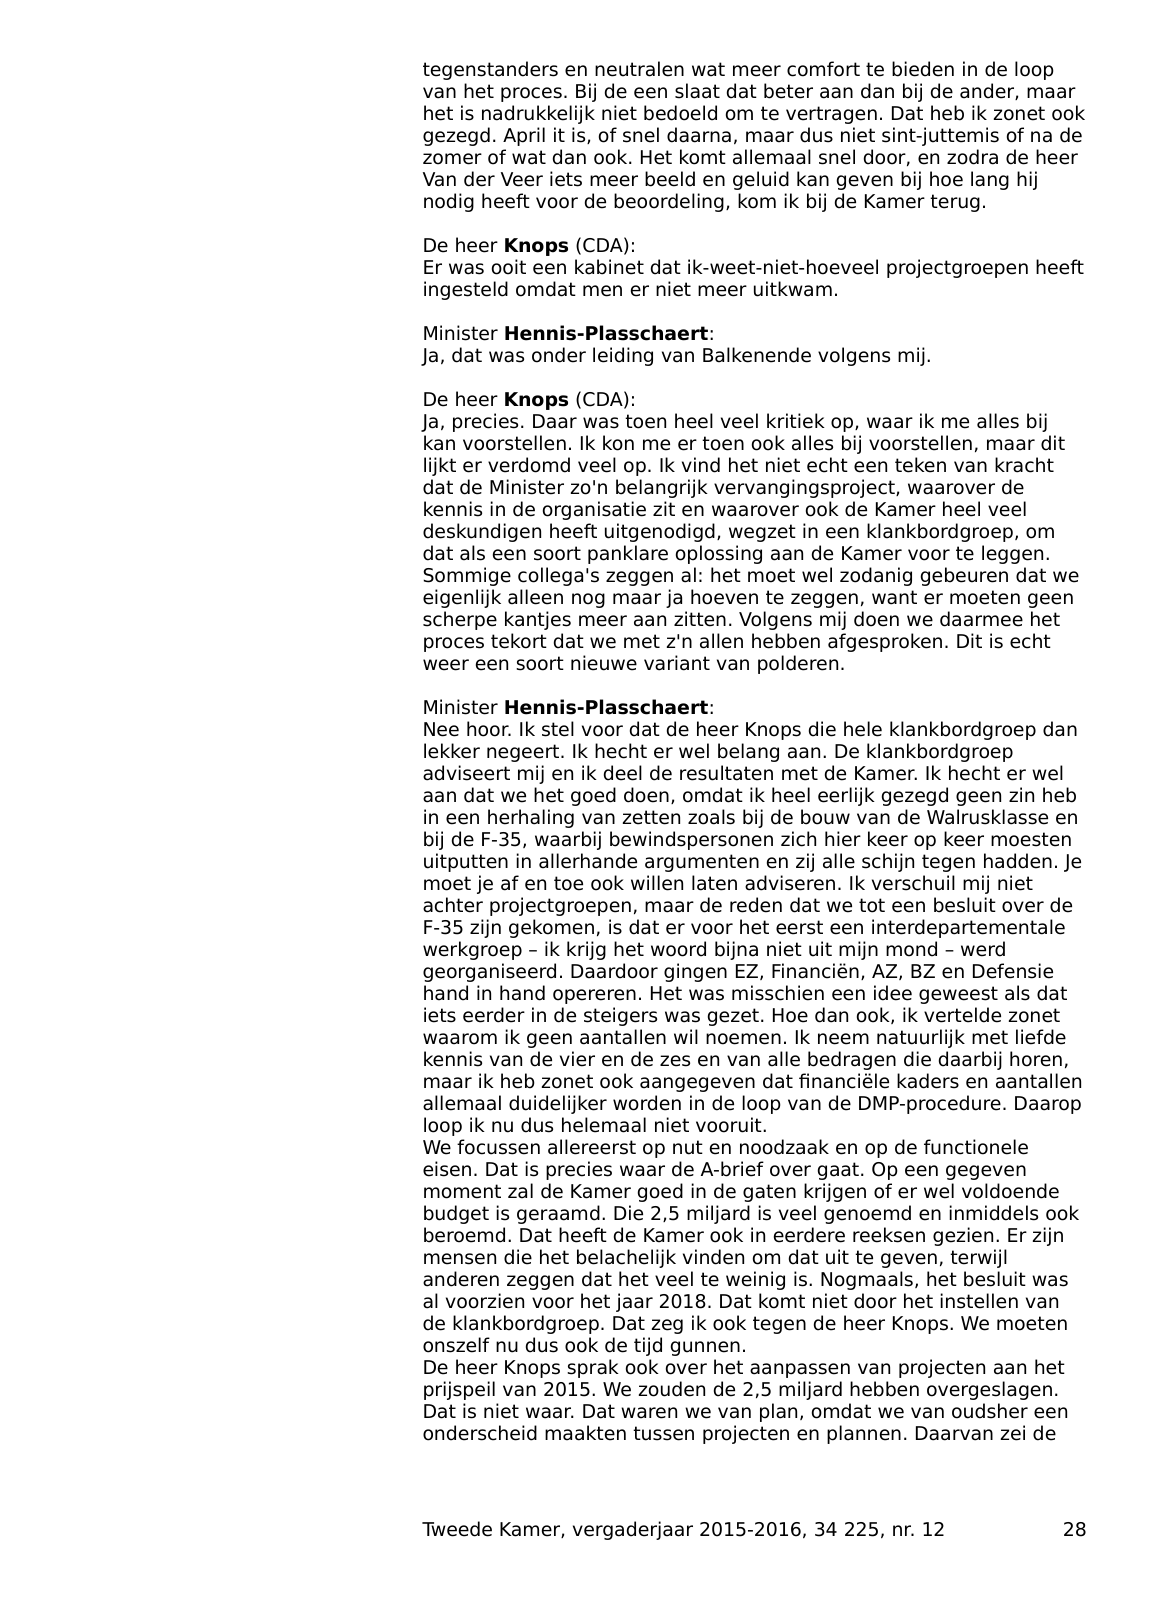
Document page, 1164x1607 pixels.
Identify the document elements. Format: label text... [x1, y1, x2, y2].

text De heer Knops (CDA): [422, 235, 1087, 257]
text Ja, precies. Daar was toen heel veel kritiek op, waar ik me alles bij kan voorstellen. Ik kon me er toen ook alles bij voorstellen, maar dit lijkt er verdomd veel op. Ik vind het niet echt een teken van kracht dat de Minister zo'n belangrijk vervangingsproject, waarover de kennis in de organisatie zit en waarover ook de Kamer heel veel deskundigen heeft uitgenodigd, wegzet in een klankbordgroep, om dat als een soort panklare oplossing aan de Kamer voor te leggen. Sommige collega's zeggen al: het moet wel zodanig gebeuren dat we eigenlijk alleen nog maar ja hoeven te zeggen, want er moeten geen scherpe kantjes meer aan zitten. Volgens mij doen we daarmee het proces tekort dat we met z'n allen hebben afgesproken. Dit is echt weer een soort nieuwe variant van polderen. [422, 411, 1087, 675]
text Ja, dat was onder leiding van Balkenende volgens mij. [422, 345, 1087, 367]
text We focussen allereerst op nut en noodzaak en op de functionele eisen. Dat is precies waar de A-brief over gaat. Op een gegeven moment zal de Kamer goed in de gaten krijgen of er wel voldoende budget is geraamd. Die 2,5 miljard is veel genoemd en inmiddels ook beroemd. Dat heeft de Kamer ook in eerdere reeksen gezien. Er zijn mensen die het belachelijk vinden om dat uit te geven, terwijl anderen zeggen dat het veel te weinig is. Nogmaals, het besluit was al voorzien voor het jaar 2018. Dat komt niet door het instellen van de klankbordgroep. Dat zeg ik ook tegen de heer Knops. We moeten onszelf nu dus ook de tijd gunnen. [422, 1137, 1087, 1357]
text tegenstanders en neutralen wat meer comfort te bieden in de loop van het proces. Bij de een slaat dat beter aan dan bij de ander, maar het is nadrukkelijk niet bedoeld om te vertragen. Dat heb ik zonet ook gezegd. April it is, of snel daarna, maar dus niet sint-juttemis of na de zomer of wat dan ook. Het komt allemaal snel door, en zodra de heer Van der Veer iets meer beeld en geluid kan geven bij hoe lang hij nodig heeft voor de beoordeling, kom ik bij de Kamer terug. [422, 59, 1087, 213]
text Er was ooit een kabinet dat ik-weet-niet-hoeveel projectgroepen heeft ingesteld omdat men er niet meer uitkwam. [422, 257, 1087, 301]
text Minister Hennis-Plasschaert: [422, 323, 1087, 345]
text Minister Hennis-Plasschaert: [422, 697, 1087, 719]
text Nee hoor. Ik stel voor dat de heer Knops die hele klankbordgroep dan lekker negeert. Ik hecht er wel belang aan. De klankbordgroep adviseert mij en ik deel de resultaten met de Kamer. Ik hecht er wel aan dat we het goed doen, omdat ik heel eerlijk gezegd geen zin heb in een herhaling van zetten zoals bij de bouw van de Walrusklasse en bij de F-35, waarbij bewindspersonen zich hier keer op keer moesten uitputten in allerhande argumenten en zij alle schijn tegen hadden. Je moet je af en toe ook willen laten adviseren. Ik verschuil mij niet achter projectgroepen, maar de reden dat we tot een besluit over de F-35 zijn gekomen, is dat er voor het eerst een interdepartementale werkgroep – ik krijg het woord bijna niet uit mijn mond – werd georganiseerd. Daardoor gingen EZ, Financiën, AZ, BZ en Defensie hand in hand opereren. Het was misschien een idee geweest als dat iets eerder in de steigers was gezet. Hoe dan ook, ik vertelde zonet waarom ik geen aantallen wil noemen. Ik neem natuurlijk met liefde kennis van de vier en de zes en van alle bedragen die daarbij horen, maar ik heb zonet ook aangegeven dat financiële kaders en aantallen allemaal duidelijker worden in de loop van de DMP-procedure. Daarop loop ik nu dus helemaal niet vooruit. [422, 719, 1087, 1137]
text De heer Knops sprak ook over het aanpassen van projecten aan het prijspeil van 2015. We zouden de 2,5 miljard hebben overgeslagen. Dat is niet waar. Dat waren we van plan, omdat we van oudsher een onderscheid maakten tussen projecten en plannen. Daarvan zei de [422, 1357, 1087, 1444]
text De heer Knops (CDA): [422, 389, 1087, 411]
